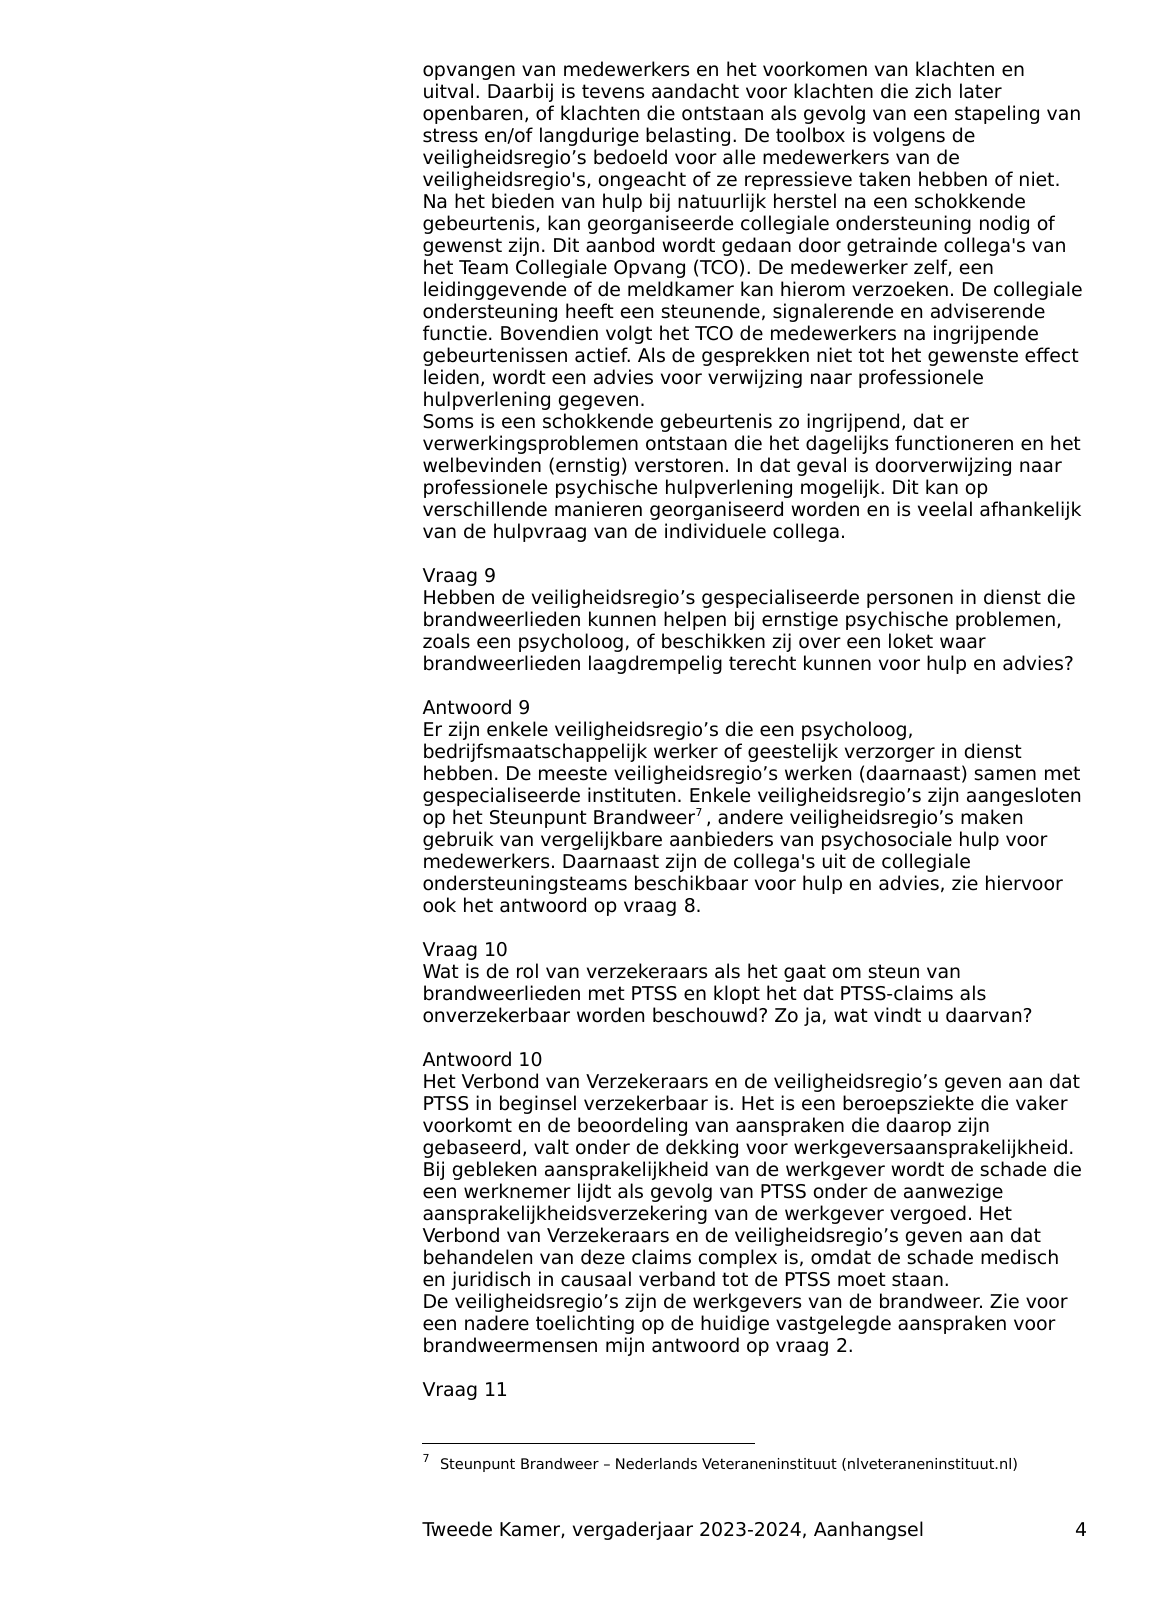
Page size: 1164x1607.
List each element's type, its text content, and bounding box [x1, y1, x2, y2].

text Antwoord 10 [422, 1049, 1087, 1071]
text Er zijn enkele veiligheidsregio’s die een psycholoog, bedrijfsmaatschappelijk werker of geestelijk verzorger in dienst hebben. De meeste veiligheidsregio’s werken (daarnaast) samen met gespecialiseerde instituten. Enkele veiligheidsregio’s zijn aangesloten op het Steunpunt Brandweer, andere veiligheidsregio’s maken gebruik van vergelijkbare aanbieders van psychosociale hulp voor medewerkers. Daarnaast zijn de collega's uit de collegiale ondersteuningsteams beschikbaar voor hulp en advies, zie hiervoor ook het antwoord op vraag 8. [422, 719, 1087, 917]
text Antwoord 9 [422, 697, 1087, 719]
text Vraag 9 [422, 565, 1087, 587]
text Vraag 11 [422, 1379, 1087, 1401]
text Hebben de veiligheidsregio’s gespecialiseerde personen in dienst die brandweerlieden kunnen helpen bij ernstige psychische problemen, zoals een psycholoog, of beschikken zij over een loket waar brandweerlieden laagdrempelig terecht kunnen voor hulp en advies? [422, 587, 1087, 675]
text De veiligheidsregio’s zijn de werkgevers van de brandweer. Zie voor een nadere toelichting op de huidige vastgelegde aanspraken voor brandweermensen mijn antwoord op vraag 2. [422, 1291, 1087, 1357]
text Bij gebleken aansprakelijkheid van de werkgever wordt de schade die een werknemer lijdt als gevolg van PTSS onder de aanwezige aansprakelijkheidsverzekering van de werkgever vergoed. Het Verbond van Verzekeraars en de veiligheidsregio’s geven aan dat behandelen van deze claims complex is, omdat de schade medisch en juridisch in causaal verband tot de PTSS moet staan. [422, 1159, 1087, 1291]
text opvangen van medewerkers en het voorkomen van klachten en uitval. Daarbij is tevens aandacht voor klachten die zich later openbaren, of klachten die ontstaan als gevolg van een stapeling van stress en/of langdurige belasting. De toolbox is volgens de veiligheidsregio’s bedoeld voor alle medewerkers van de veiligheidsregio's, ongeacht of ze repressieve taken hebben of niet. [422, 59, 1087, 191]
text Wat is de rol van verzekeraars als het gaat om steun van brandweerlieden met PTSS en klopt het dat PTSS-claims als onverzekerbaar worden beschouwd? Zo ja, wat vindt u daarvan? [422, 961, 1087, 1027]
text Het Verbond van Verzekeraars en de veiligheidsregio’s geven aan dat PTSS in beginsel verzekerbaar is. Het is een beroepsziekte die vaker voorkomt en de beoordeling van aanspraken die daarop zijn gebaseerd, valt onder de dekking voor werkgeversaansprakelijkheid. [422, 1071, 1087, 1159]
text Soms is een schokkende gebeurtenis zo ingrijpend, dat er verwerkingsproblemen ontstaan die het dagelijks functioneren en het welbevinden (ernstig) verstoren. In dat geval is doorverwijzing naar professionele psychische hulpverlening mogelijk. Dit kan op verschillende manieren georganiseerd worden en is veelal afhankelijk van de hulpvraag van de individuele collega. [422, 411, 1087, 543]
text Na het bieden van hulp bij natuurlijk herstel na een schokkende gebeurtenis, kan georganiseerde collegiale ondersteuning nodig of gewenst zijn. Dit aanbod wordt gedaan door getrainde collega's van het Team Collegiale Opvang (TCO). De medewerker zelf, een leidinggevende of de meldkamer kan hierom verzoeken. De collegiale ondersteuning heeft een steunende, signalerende en adviserende functie. Bovendien volgt het TCO de medewerkers na ingrijpende gebeurtenissen actief. Als de gesprekken niet tot het gewenste effect leiden, wordt een advies voor verwijzing naar professionele hulpverlening gegeven. [422, 191, 1087, 411]
text Steunpunt Brandweer – Nederlands Veteraneninstituut (nlveteraneninstituut.nl) [422, 1452, 1087, 1474]
text Vraag 10 [422, 939, 1087, 961]
